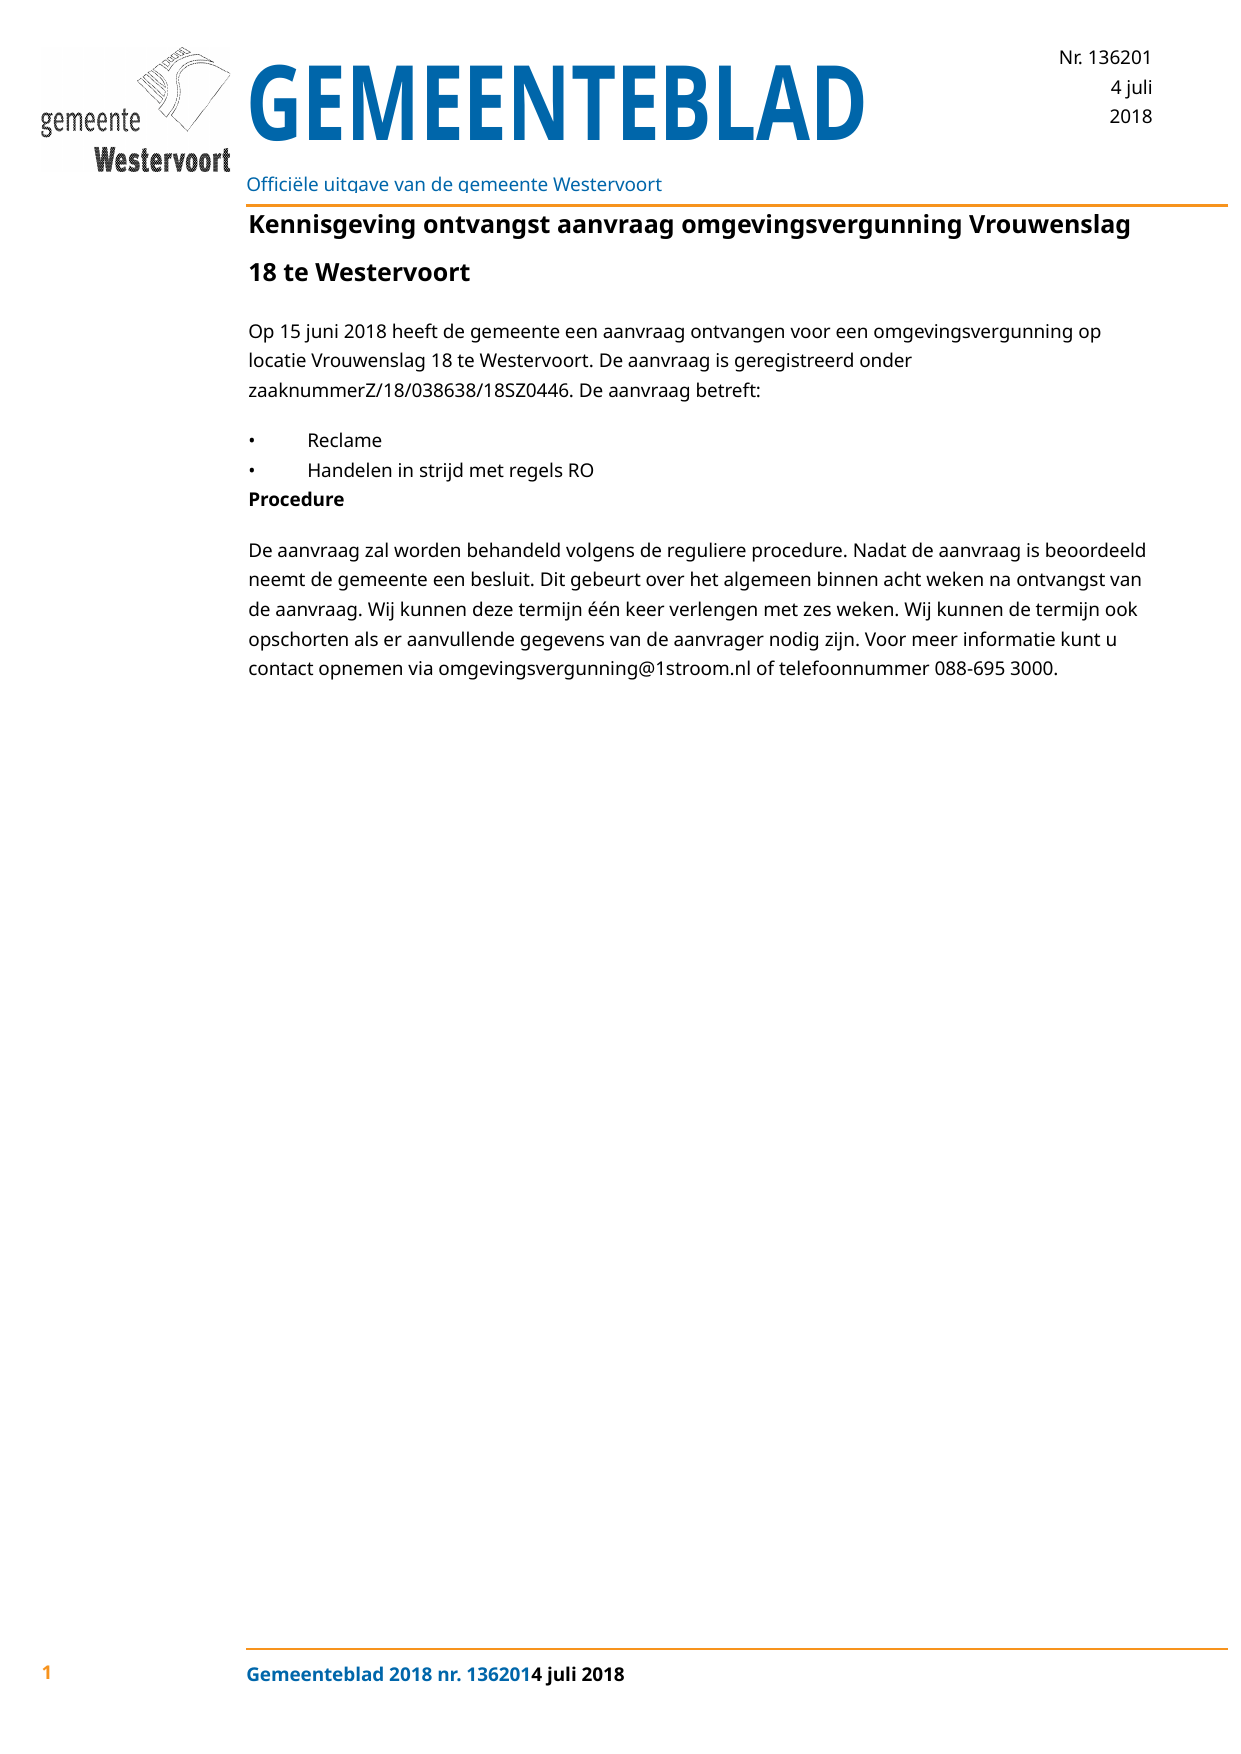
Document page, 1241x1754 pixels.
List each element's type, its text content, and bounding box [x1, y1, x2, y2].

list Reclame [248, 427, 1152, 453]
text De aanvraag zal worden behandeld volgens de reguliere procedure. Nadat de aanvraag is beoordeeld neemt de gemeente een besluit. Dit gebeurt over het algemeen binnen acht weken na ontvangst van de aanvraag. Wij kunnen deze termijn één keer verlengen met zes weken. Wij kunnen de termijn ook opschorten als er aanvullende gegevens van de aanvrager nodig zijn. Voor meer informatie kunt u contact opnemen via omgevingsvergunning@1stroom.nl of telefoonnummer 088-695 3000. [248, 537, 1152, 681]
text Procedure [248, 487, 1152, 512]
picture [41, 47, 231, 172]
list Handelen in strijd met regels RO [248, 457, 1152, 483]
text Op 15 juni 2018 heeft de gemeente een aanvraag ontvangen voor een omgevingsvergunning op locatie Vrouwenslag 18 te Westervoort. De aanvraag is geregistreerd onder zaaknummerZ/18/038638/18SZ0446. De aanvraag betreft: [248, 318, 1152, 403]
text Kennisgeving ontvangst aanvraag omgevingsvergunning Vrouwenslag 18 te Westervoort [248, 207, 1152, 288]
